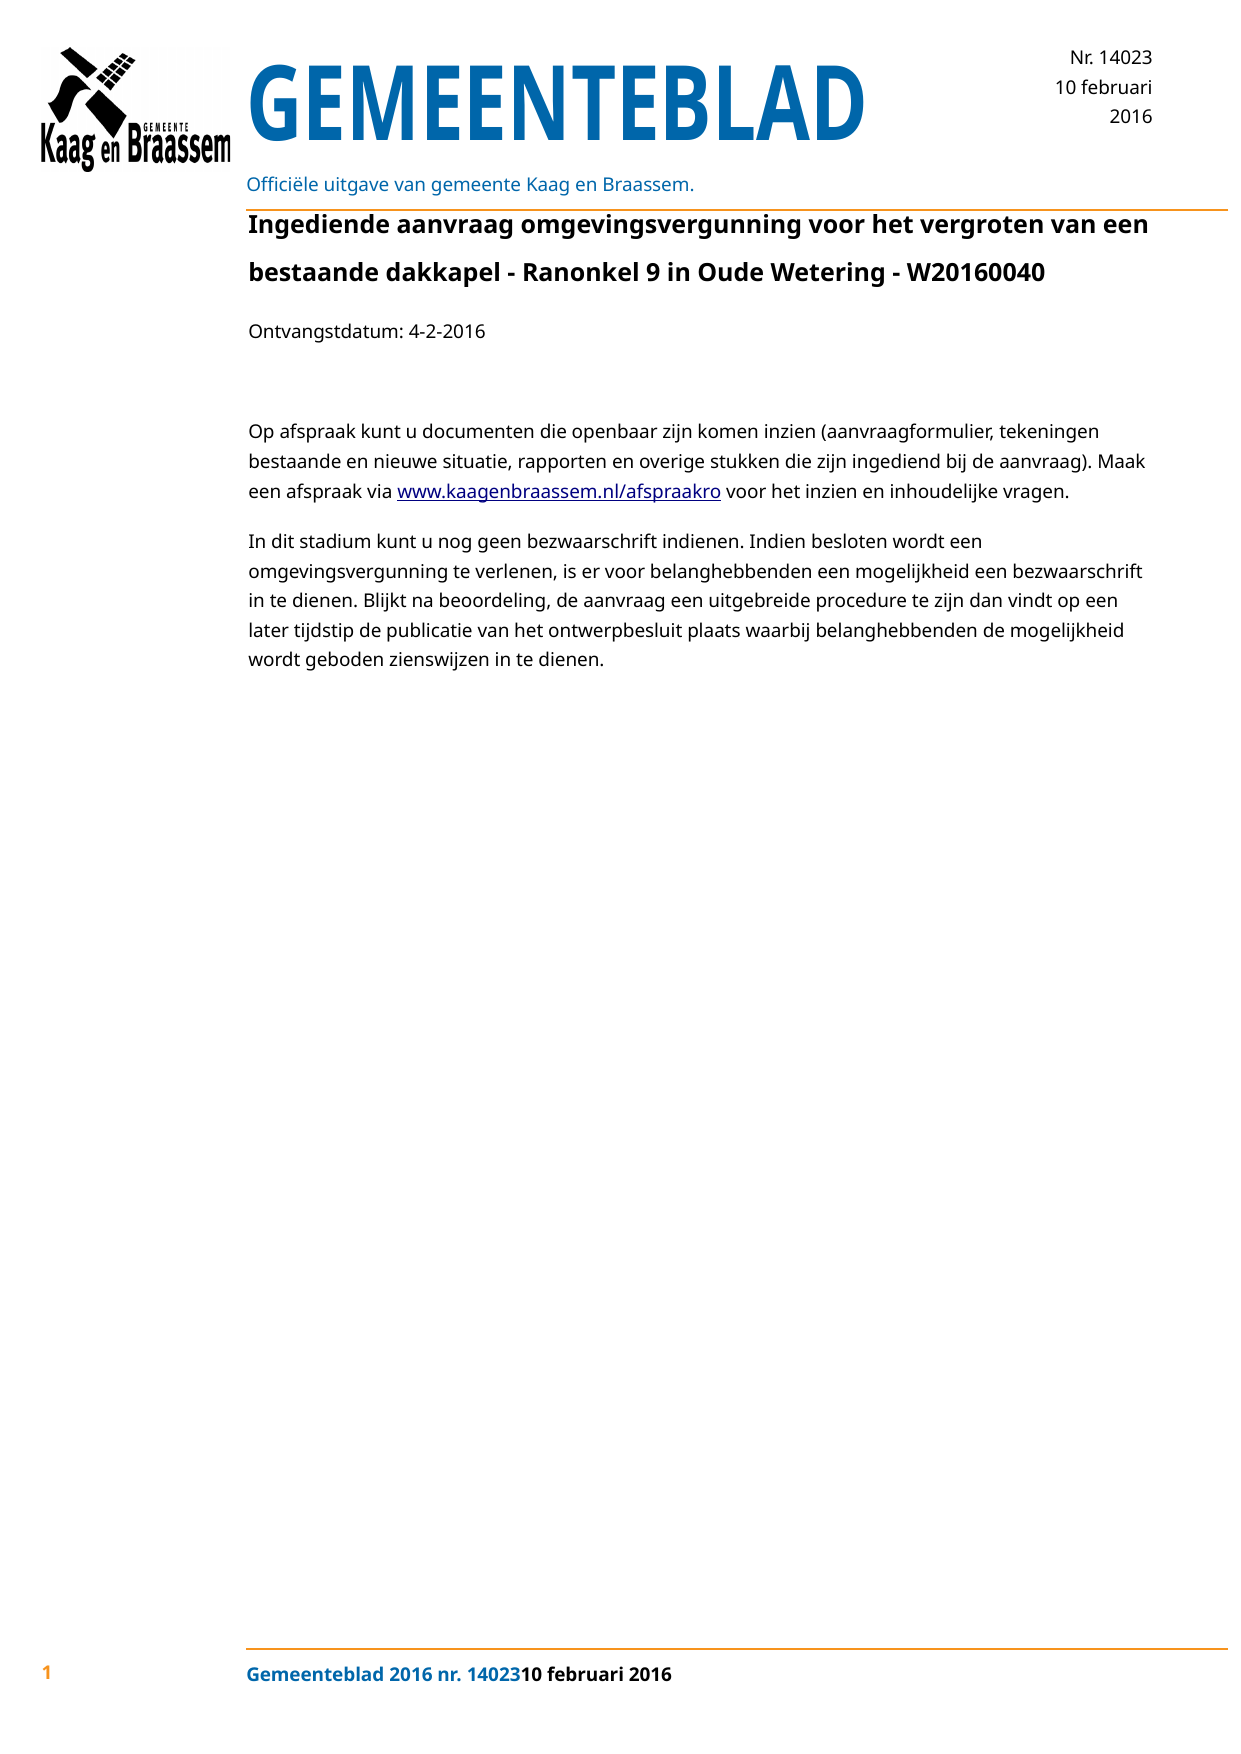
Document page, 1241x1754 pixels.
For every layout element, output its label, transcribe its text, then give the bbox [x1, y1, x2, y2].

text In dit stadium kunt u nog geen bezwaarschrift indienen. Indien besloten wordt een omgevingsvergunning te verlenen, is er voor belanghebbenden een mogelijkheid een bezwaarschrift in te dienen. Blijkt na beoordeling, de aanvraag een uitgebreide procedure te zijn dan vindt op een later tijdstip de publicatie van het ontwerpbesluit plaats waarbij belanghebbenden de mogelijkheid wordt geboden zienswijzen in te dienen. [248, 528, 1152, 672]
text Ontvangstdatum: 4-2-2016 [248, 318, 1152, 344]
text Op afspraak kunt u documenten die openbaar zijn komen inzien (aanvraagformulier, tekeningen bestaande en nieuwe situatie, rapporten en overige stukken die zijn ingediend bij de aanvraag). Maak een afspraak via www.kaagenbraassem.nl/afspraakro voor het inzien en inhoudelijke vragen. [248, 419, 1152, 504]
text Ingediende aanvraag omgevingsvergunning voor het vergroten van een bestaande dakkapel - Ranonkel 9 in Oude Wetering - W20160040 [248, 211, 1152, 288]
picture [41, 47, 231, 172]
